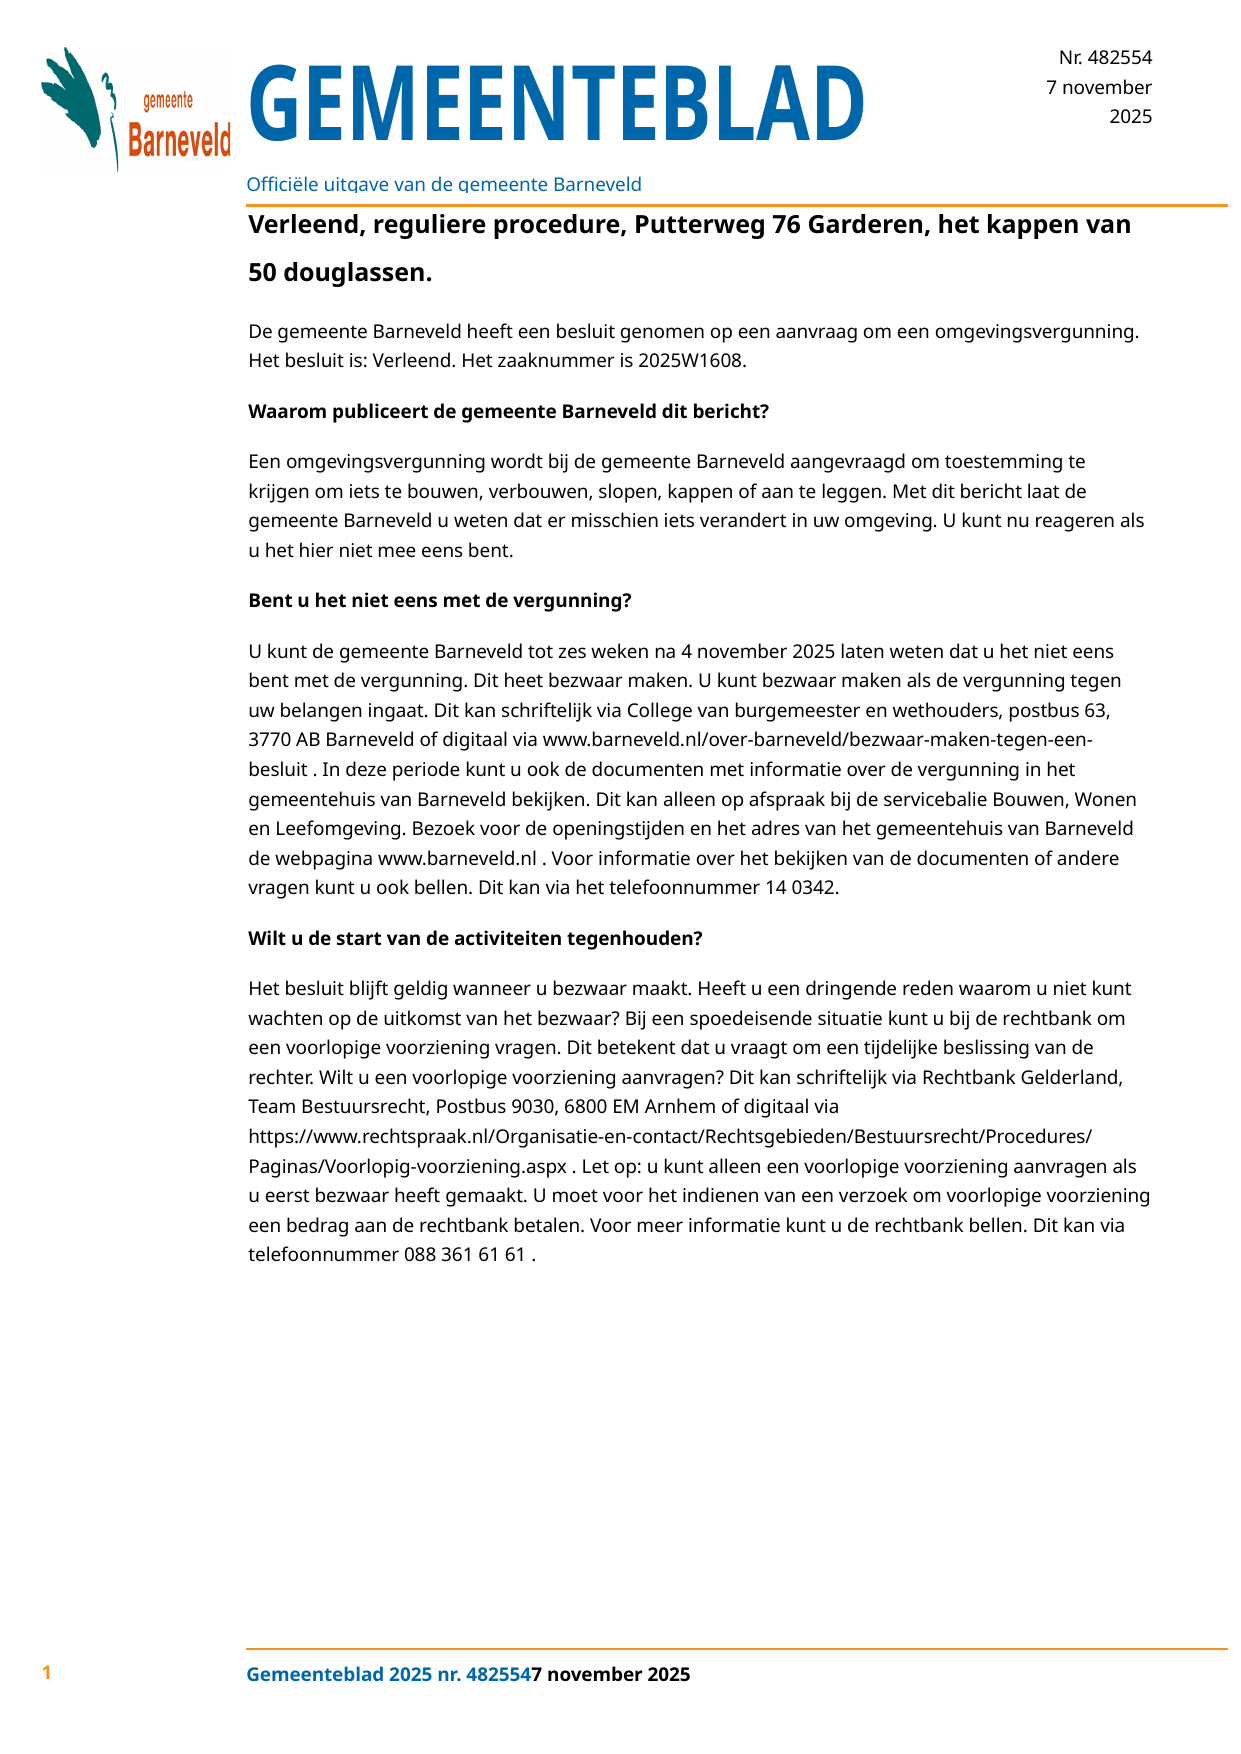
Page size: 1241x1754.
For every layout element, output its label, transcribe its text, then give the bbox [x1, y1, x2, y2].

text Wilt u de start van de activiteiten tegenhouden? [248, 925, 1152, 951]
text Waarom publiceert de gemeente Barneveld dit bericht? [248, 398, 1152, 424]
picture [41, 47, 231, 172]
text De gemeente Barneveld heeft een besluit genomen op een aanvraag om een omgevingsvergunning. Het besluit is: Verleend. Het zaaknummer is 2025W1608. [248, 318, 1152, 373]
text Een omgevingsvergunning wordt bij de gemeente Barneveld aangevraagd om toestemming te krijgen om iets te bouwen, verbouwen, slopen, kappen of aan te leggen. Met dit bericht laat de gemeente Barneveld u weten dat er misschien iets verandert in uw omgeving. U kunt nu reageren als u het hier niet mee eens bent. [248, 448, 1152, 563]
text Verleend, reguliere procedure, Putterweg 76 Garderen, het kappen van 50 douglassen. [248, 207, 1152, 288]
text Het besluit blijft geldig wanneer u bezwaar maakt. Heeft u een dringende reden waarom u niet kunt wachten op de uitkomst van het bezwaar? Bij een spoedeisende situatie kunt u bij de rechtbank om een voorlopige voorziening vragen. Dit betekent dat u vraagt om een tijdelijke beslissing van de rechter. Wilt u een voorlopige voorziening aanvragen? Dit kan schriftelijk via Rechtbank Gelderland, Team Bestuursrecht, Postbus 9030, 6800 EM Arnhem of digitaal via https://www.rechtspraak.nl/Organisatie-en-contact/Rechtsgebieden/Bestuursrecht/Procedures/Paginas/Voorlopig-voorziening.aspx . Let op: u kunt alleen een voorlopige voorziening aanvragen als u eerst bezwaar heeft gemaakt. U moet voor het indienen van een verzoek om voorlopige voorziening een bedrag aan de rechtbank betalen. Voor meer informatie kunt u de rechtbank bellen. Dit kan via telefoonnummer 088 361 61 61 . [248, 975, 1152, 1267]
text Bent u het niet eens met de vergunning? [248, 587, 1152, 613]
text U kunt de gemeente Barneveld tot zes weken na 4 november 2025 laten weten dat u het niet eens bent met de vergunning. Dit heet bezwaar maken. U kunt bezwaar maken als de vergunning tegen uw belangen ingaat. Dit kan schriftelijk via College van burgemeester en wethouders, postbus 63, 3770 AB Barneveld of digitaal via www.barneveld.nl/over-barneveld/bezwaar-maken-tegen-een-besluit . In deze periode kunt u ook de documenten met informatie over de vergunning in het gemeentehuis van Barneveld bekijken. Dit kan alleen op afspraak bij de servicebalie Bouwen, Wonen en Leefomgeving. Bezoek voor de openingstijden en het adres van het gemeentehuis van Barneveld de webpagina www.barneveld.nl . Voor informatie over het bekijken van de documenten of andere vragen kunt u ook bellen. Dit kan via het telefoonnummer 14 0342. [248, 638, 1152, 900]
